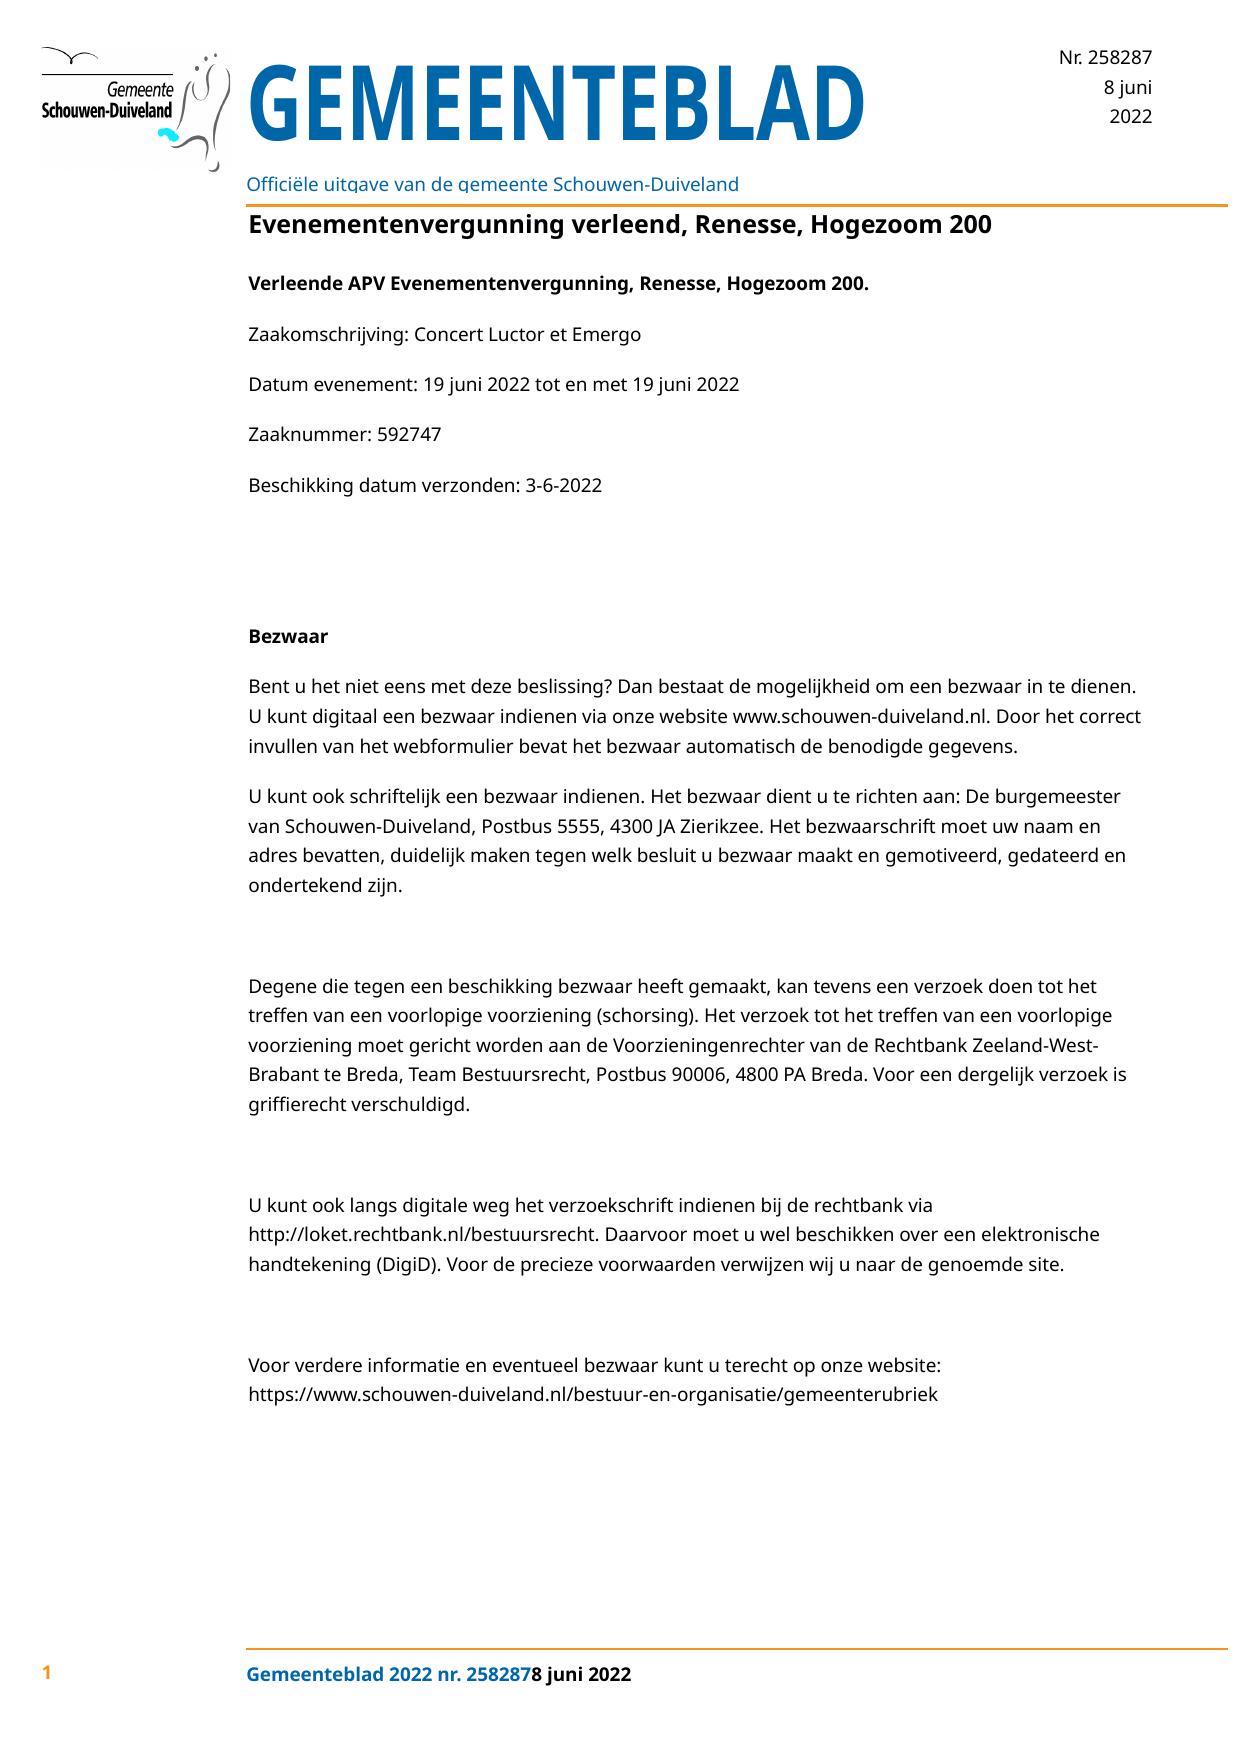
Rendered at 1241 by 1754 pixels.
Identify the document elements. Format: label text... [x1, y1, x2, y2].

text Evenementenvergunning verleend, Renesse, Hogezoom 200 [248, 207, 1152, 241]
text U kunt ook schriftelijk een bezwaar indienen. Het bezwaar dient u te richten aan: De burgemeester van Schouwen-Duiveland, Postbus 5555, 4300 JA Zierikzee. Het bezwaarschrift moet uw naam en adres bevatten, duidelijk maken tegen welk besluit u bezwaar maakt en gemotiveerd, gedateerd en ondertekend zijn. [248, 783, 1152, 898]
text Degene die tegen een beschikking bezwaar heeft gemaakt, kan tevens een verzoek doen tot het treffen van een voorlopige voorziening (schorsing). Het verzoek tot het treffen van een voorlopige voorziening moet gericht worden aan de Voorzieningenrechter van de Rechtbank Zeeland-West-Brabant te Breda, Team Bestuursrecht, Postbus 90006, 4800 PA Breda. Voor een dergelijk verzoek is griffierecht verschuldigd. [248, 973, 1152, 1117]
text Verleende APV Evenementenvergunning, Renesse, Hogezoom 200. [248, 270, 1152, 296]
text Bent u het niet eens met deze beslissing? Dan bestaat de mogelijkheid om een bezwaar in te dienen. U kunt digitaal een bezwaar indienen via onze website www.schouwen-duiveland.nl. Door het correct invullen van het webformulier bevat het bezwaar automatisch de benodigde gegevens. [248, 674, 1152, 758]
text Zaakomschrijving: Concert Luctor et Emergo [248, 321, 1152, 346]
text Beschikking datum verzonden: 3-6-2022 [248, 472, 1152, 498]
text Bezwaar [248, 623, 1152, 649]
text U kunt ook langs digitale weg het verzoekschrift indienen bij de rechtbank via http://loket.rechtbank.nl/bestuursrecht. Daarvoor moet u wel beschikken over een elektronische handtekening (DigiD). Voor de precieze voorwaarden verwijzen wij u naar de genoemde site. [248, 1192, 1152, 1277]
text Voor verdere informatie en eventueel bezwaar kunt u terecht op onze website: https://www.schouwen-duiveland.nl/bestuur-en-organisatie/gemeenterubriek [248, 1352, 1152, 1407]
text Zaaknummer: 592747 [248, 422, 1152, 447]
picture [41, 47, 231, 172]
text Datum evenement: 19 juni 2022 tot en met 19 juni 2022 [248, 371, 1152, 397]
